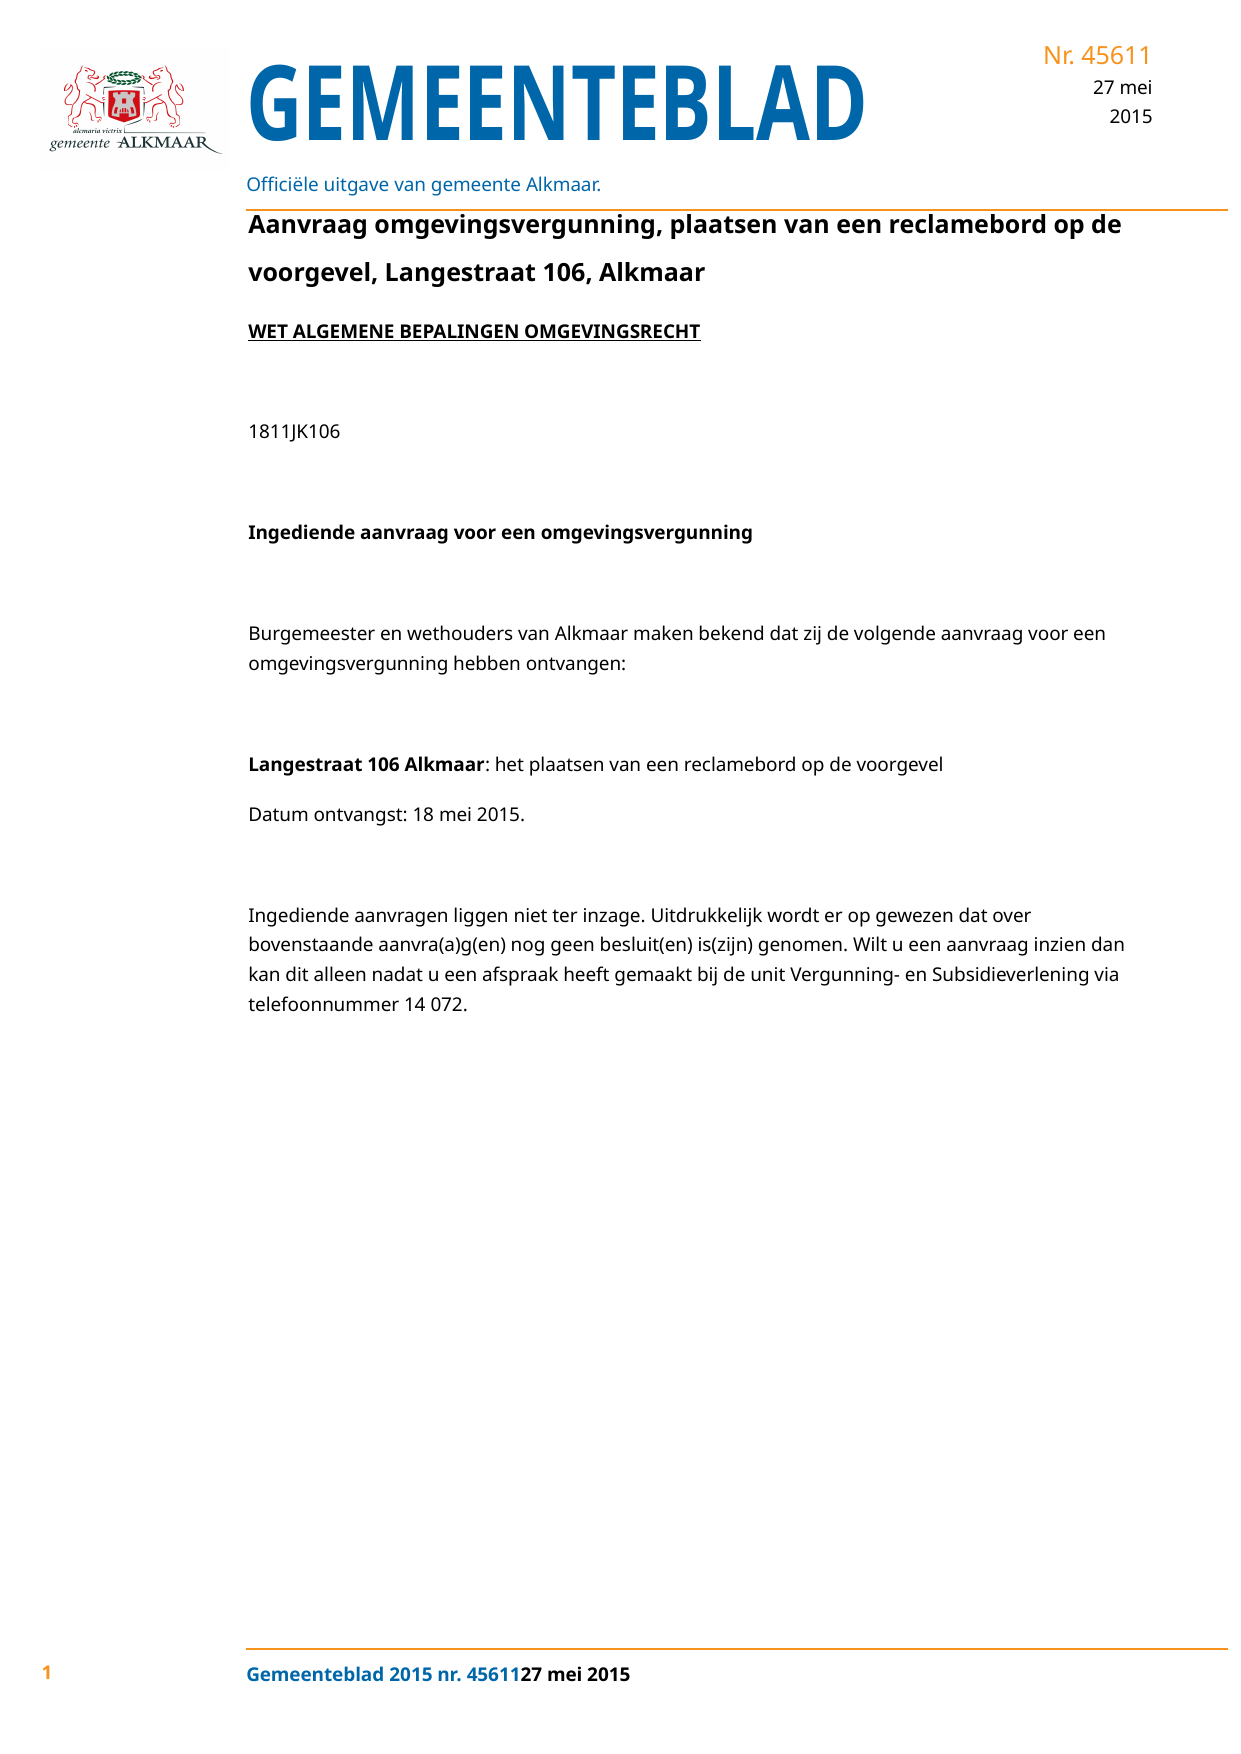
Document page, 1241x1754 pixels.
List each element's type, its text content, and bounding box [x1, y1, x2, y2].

text Aanvraag omgevingsvergunning, plaatsen van een reclamebord op de voorgevel, Langestraat 106, Alkmaar [248, 211, 1152, 288]
text Burgemeester en wethouders van Alkmaar maken bekend dat zij de volgende aanvraag voor een omgevingsvergunning hebben ontvangen: [248, 620, 1152, 676]
text Ingediende aanvraag voor een omgevingsvergunning [248, 519, 1152, 545]
text Datum ontvangst: 18 mei 2015. [248, 801, 1152, 827]
text WET ALGEMENE BEPALINGEN OMGEVINGSRECHT [248, 318, 1152, 344]
text 1811JK106 [248, 419, 1152, 444]
text Langestraat 106 Alkmaar: het plaatsen van een reclamebord op de voorgevel [248, 751, 1152, 777]
text Ingediende aanvragen liggen niet ter inzage. Uitdrukkelijk wordt er op gewezen dat over bovenstaande aanvra(a)g(en) nog geen besluit(en) is(zijn) genomen. Wilt u een aanvraag inzien dan kan dit alleen nadat u een afspraak heeft gemaakt bij de unit Vergunning- en Subsidieverlening via telefoonnummer 14 072. [248, 902, 1152, 1017]
picture [41, 47, 231, 172]
